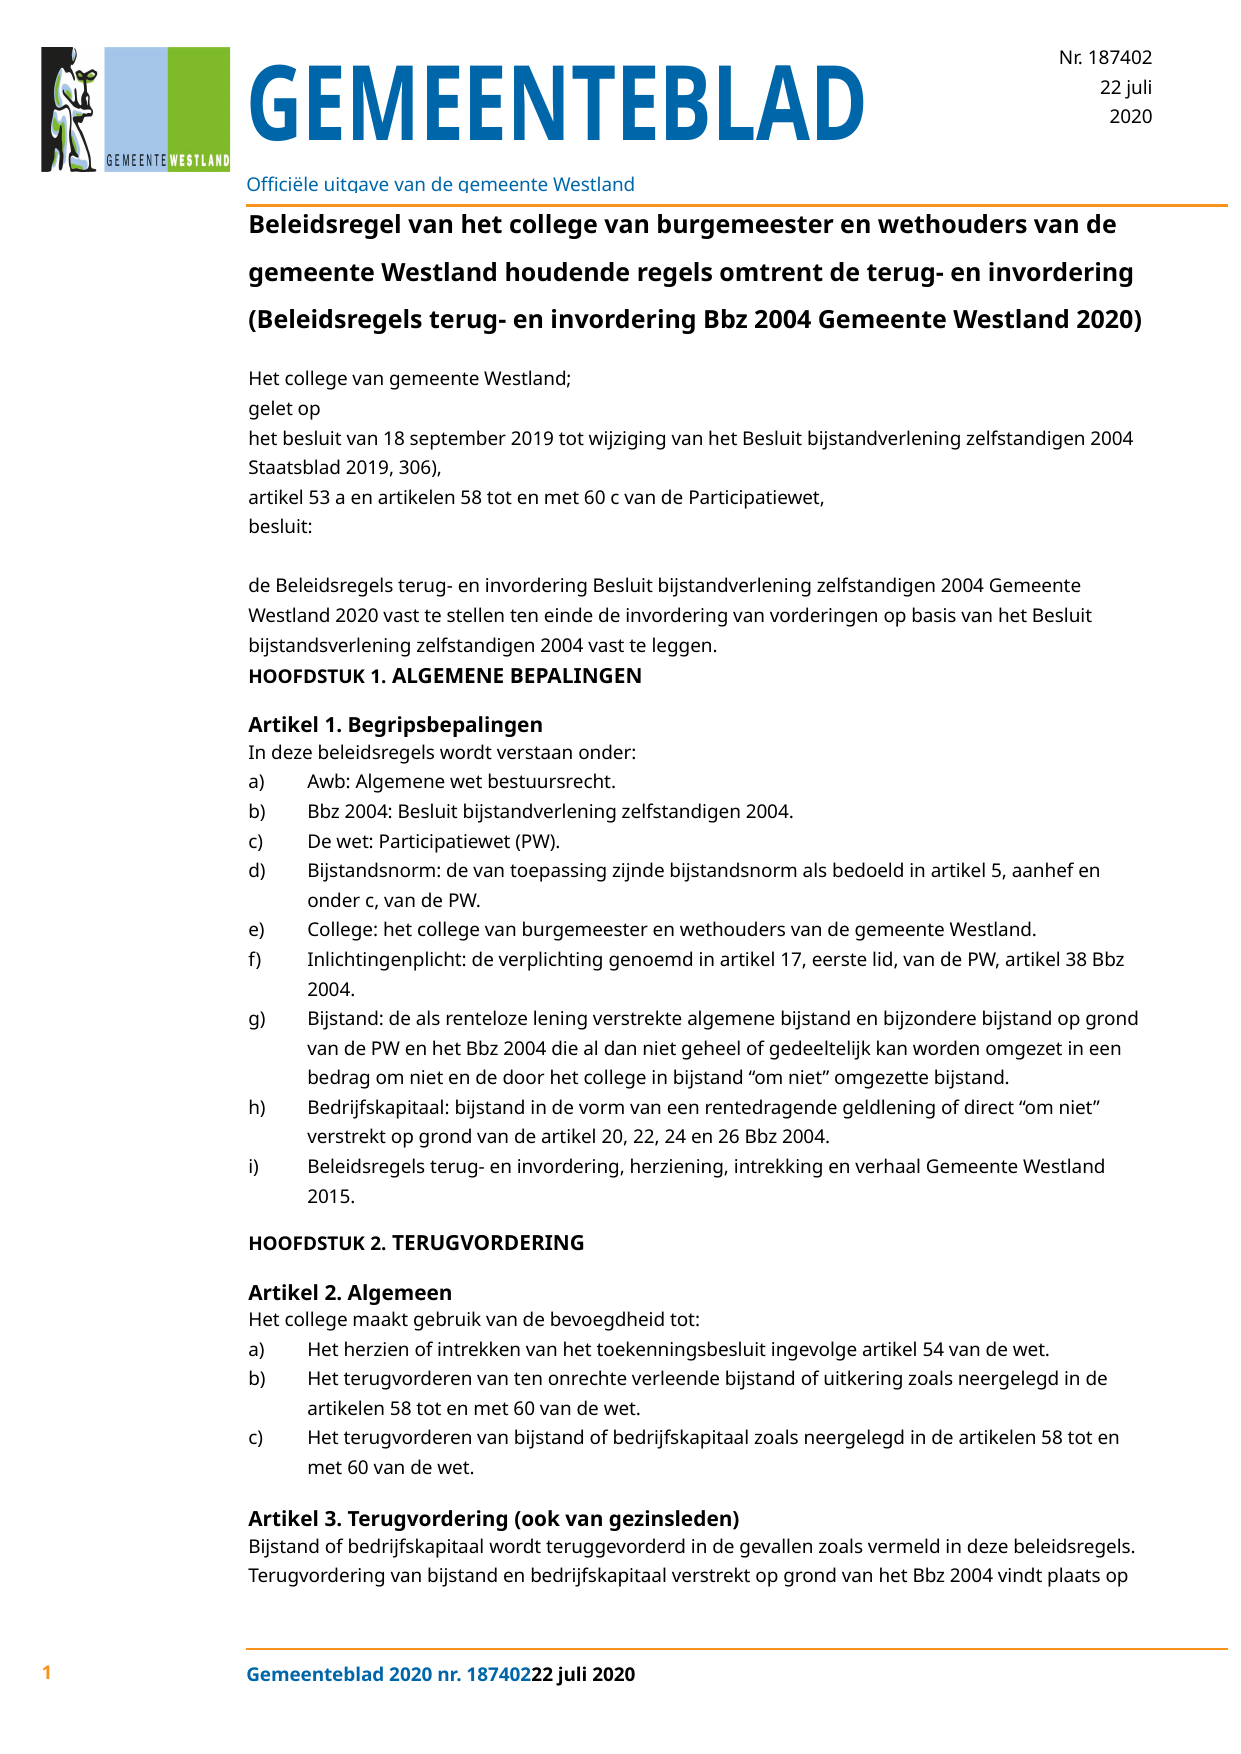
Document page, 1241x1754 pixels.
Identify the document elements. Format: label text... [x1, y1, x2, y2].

list Het herzien of intrekken van het toekenningsbesluit ingevolge artikel 54 van de wet. [248, 1336, 1152, 1361]
text Beleidsregel van het college van burgemeester en wethouders van de gemeente Westland houdende regels omtrent de terug- en invordering (Beleidsregels terug- en invordering Bbz 2004 Gemeente Westland 2020) [248, 207, 1152, 336]
text In deze beleidsregels wordt verstaan onder: [248, 739, 1152, 765]
text Artikel 3. Terugvordering (ook van gezinsleden) [248, 1504, 1152, 1533]
list Het terugvorderen van bijstand of bedrijfskapitaal zoals neergelegd in de artikelen 58 tot en met 60 van de wet. [248, 1424, 1152, 1480]
text HOOFDSTUK 2. TERUGVORDERING [248, 1228, 1152, 1257]
text besluit: [248, 513, 1152, 539]
text artikel 53 a en artikelen 58 tot en met 60 c van de Participatiewet, [248, 484, 1152, 509]
text HOOFDSTUK 1. ALGEMENE BEPALINGEN [248, 661, 1152, 690]
picture [41, 47, 231, 172]
list Beleidsregels terug- en invordering, herziening, intrekking en verhaal Gemeente Westland 2015. [248, 1153, 1152, 1208]
list De wet: Participatiewet (PW). [248, 828, 1152, 853]
text de Beleidsregels terug- en invordering Besluit bijstandverlening zelfstandigen 2004 Gemeente Westland 2020 vast te stellen ten einde de invordering van vorderingen op basis van het Besluit bijstandsverlening zelfstandigen 2004 vast te leggen. [248, 573, 1152, 657]
text Artikel 1. Begripsbepalingen [248, 711, 1152, 739]
text Het college van gemeente Westland; [248, 366, 1152, 391]
text Het college maakt gebruik van de bevoegdheid tot: [248, 1306, 1152, 1332]
list Inlichtingenplicht: de verplichting genoemd in artikel 17, eerste lid, van de PW, artikel 38 Bbz 2004. [248, 946, 1152, 1001]
text Bijstand of bedrijfskapitaal wordt teruggevorderd in de gevallen zoals vermeld in deze beleidsregels. Terugvordering van bijstand en bedrijfskapitaal verstrekt op grond van het Bbz 2004 vindt plaats op [248, 1533, 1152, 1588]
list Bbz 2004: Besluit bijstandverlening zelfstandigen 2004. [248, 798, 1152, 824]
list Het terugvorderen van ten onrechte verleende bijstand of uitkering zoals neergelegd in de artikelen 58 tot en met 60 van de wet. [248, 1365, 1152, 1421]
list College: het college van burgemeester en wethouders van de gemeente Westland. [248, 917, 1152, 942]
list Awb: Algemene wet bestuursrecht. [248, 769, 1152, 794]
list Bijstandsnorm: de van toepassing zijnde bijstandsnorm als bedoeld in artikel 5, aanhef en onder c, van de PW. [248, 857, 1152, 913]
text Artikel 2. Algemeen [248, 1278, 1152, 1306]
text gelet op [248, 395, 1152, 421]
text het besluit van 18 september 2019 tot wijziging van het Besluit bijstandverlening zelfstandigen 2004 Staatsblad 2019, 306), [248, 425, 1152, 480]
list Bijstand: de als renteloze lening verstrekte algemene bijstand en bijzondere bijstand op grond van de PW en het Bbz 2004 die al dan niet geheel of gedeeltelijk kan worden omgezet in een bedrag om niet en de door het college in bijstand “om niet” omgezette bijstand. [248, 1005, 1152, 1090]
list Bedrijfskapitaal: bijstand in de vorm van een rentedragende geldlening of direct “om niet” verstrekt op grond van de artikel 20, 22, 24 en 26 Bbz 2004. [248, 1094, 1152, 1149]
